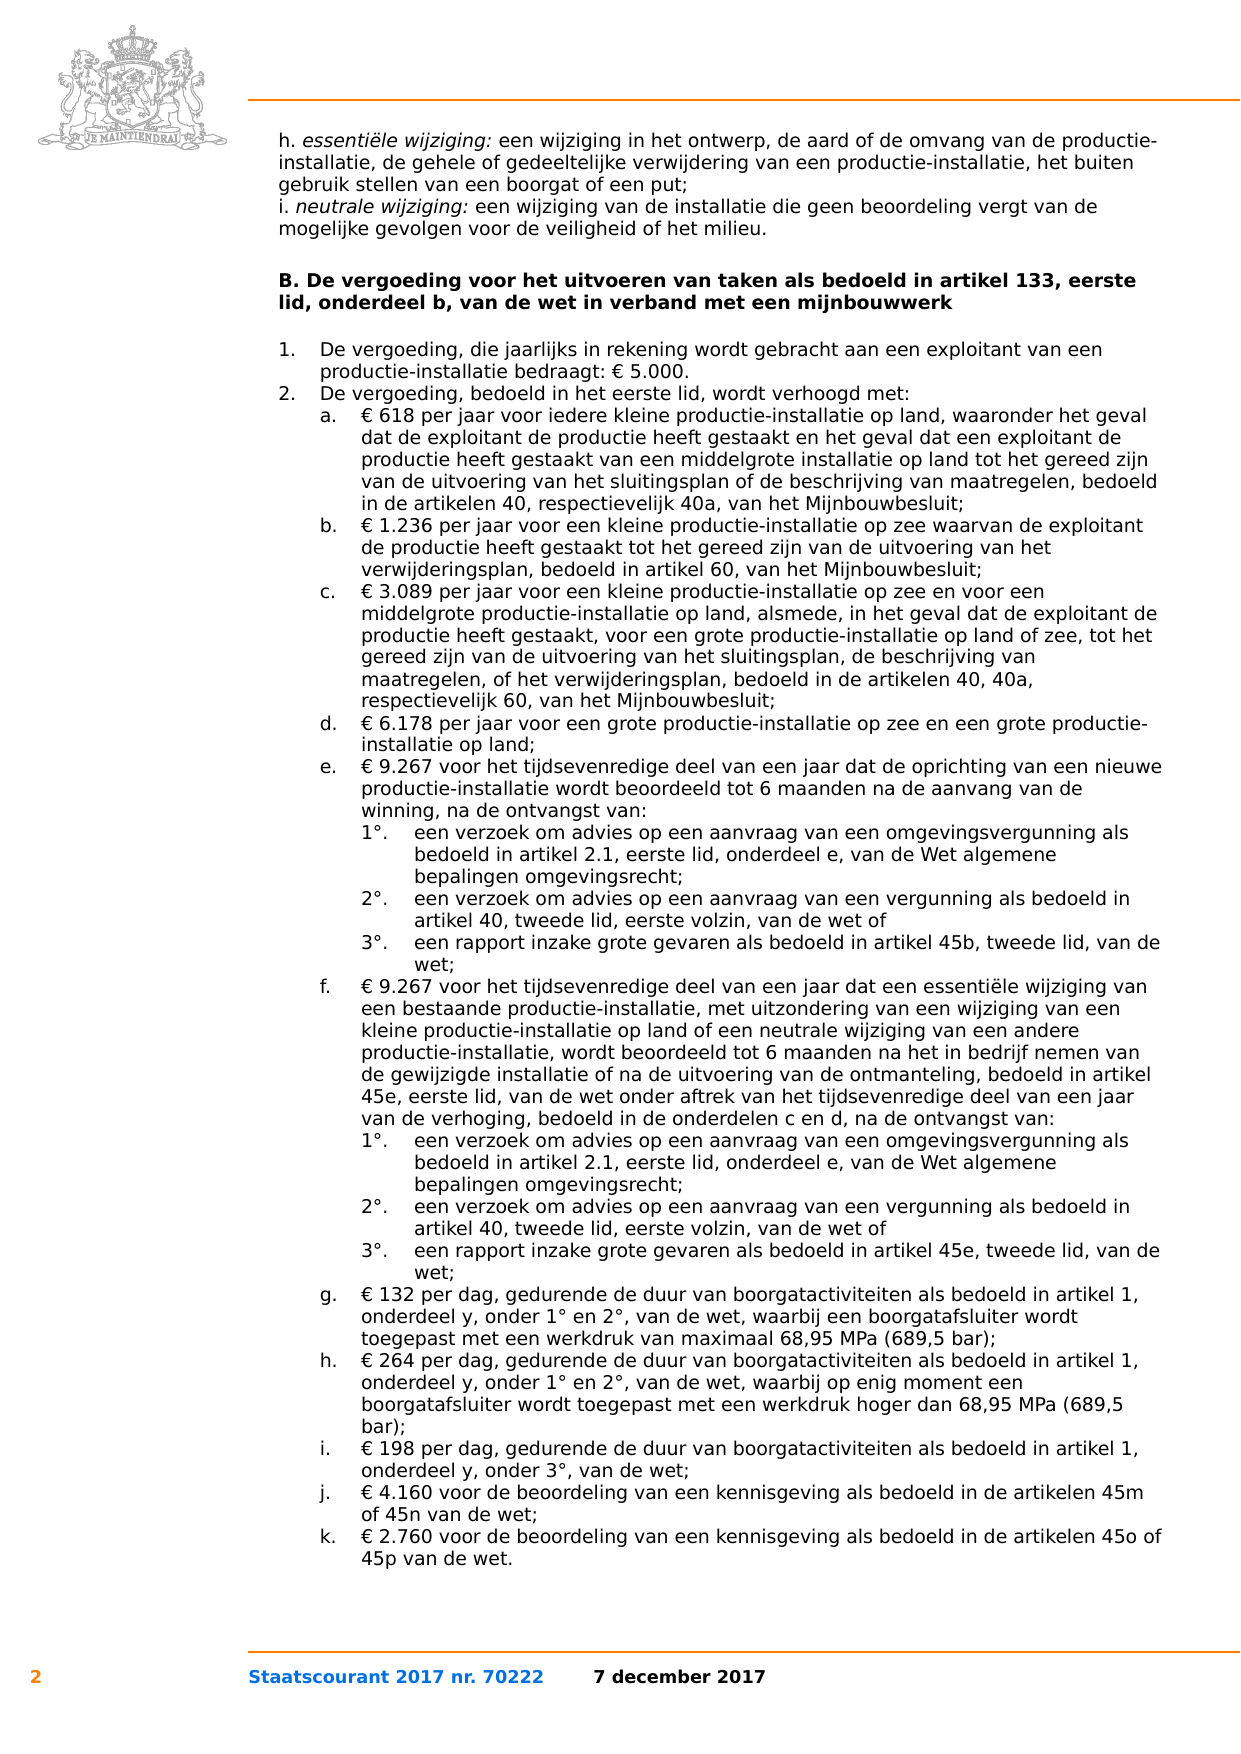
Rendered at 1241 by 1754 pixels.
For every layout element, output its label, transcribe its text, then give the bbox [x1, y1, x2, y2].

text g. € 132 per dag, gedurende de duur van boorgatactiviteiten als bedoeld in artikel 1, onderdeel y, onder 1° en 2°, van de wet, waarbij een boorgatafsluiter wordt toegepast met een werkdruk van maximaal 68,95 MPa (689,5 bar); [319, 1284, 1163, 1350]
text b. € 1.236 per jaar voor een kleine productie-installatie op zee waarvan de exploitant de productie heeft gestaakt tot het gereed zijn van de uitvoering van het verwijderingsplan, bedoeld in artikel 60, van het Mijnbouwbesluit; [319, 514, 1163, 581]
picture [38, 25, 227, 150]
text 1. De vergoeding, die jaarlijks in rekening wordt gebracht aan een exploitant van een productie-installatie bedraagt: € 5.000. [278, 339, 1163, 383]
text c. € 3.089 per jaar voor een kleine productie-installatie op zee en voor een middelgrote productie-installatie op land, alsmede, in het geval dat de exploitant de productie heeft gestaakt, voor een grote productie-installatie op land of zee, tot het gereed zijn van de uitvoering van het sluitingsplan, de beschrijving van maatregelen, of het verwijderingsplan, bedoeld in de artikelen 40, 40a, respectievelijk 60, van het Mijnbouwbesluit; [319, 581, 1163, 712]
text i. € 198 per dag, gedurende de duur van boorgatactiviteiten als bedoeld in artikel 1, onderdeel y, onder 3°, van de wet; [319, 1438, 1163, 1482]
text 2. De vergoeding, bedoeld in het eerste lid, wordt verhoogd met: [278, 383, 1163, 405]
subtitle B. De vergoeding voor het uitvoeren van taken als bedoeld in artikel 133, eerste lid, onderdeel b, van de wet in verband met een mijnbouwwerk [278, 270, 1163, 314]
text a. € 618 per jaar voor iedere kleine productie-installatie op land, waaronder het geval dat de exploitant de productie heeft gestaakt en het geval dat een exploitant de productie heeft gestaakt van een middelgrote installatie op land tot het gereed zijn van de uitvoering van het sluitingsplan of de beschrijving van maatregelen, bedoeld in de artikelen 40, respectievelijk 40a, van het Mijnbouwbesluit; [319, 405, 1163, 514]
text d. € 6.178 per jaar voor een grote productie-installatie op zee en een grote productie-installatie op land; [319, 712, 1163, 756]
text 1°. een verzoek om advies op een aanvraag van een omgevingsvergunning als bedoeld in artikel 2.1, eerste lid, onderdeel e, van de Wet algemene bepalingen omgevingsrecht; [361, 1130, 1163, 1196]
text j. € 4.160 voor de beoordeling van een kennisgeving als bedoeld in de artikelen 45m of 45n van de wet; [319, 1482, 1163, 1526]
text 3°. een rapport inzake grote gevaren als bedoeld in artikel 45b, tweede lid, van de wet; [361, 932, 1163, 976]
text 2°. een verzoek om advies op een aanvraag van een vergunning als bedoeld in artikel 40, tweede lid, eerste volzin, van de wet of [361, 888, 1163, 932]
text h. € 264 per dag, gedurende de duur van boorgatactiviteiten als bedoeld in artikel 1, onderdeel y, onder 1° en 2°, van de wet, waarbij op enig moment een boorgatafsluiter wordt toegepast met een werkdruk hoger dan 68,95 MPa (689,5 bar); [319, 1350, 1163, 1438]
text k. € 2.760 voor de beoordeling van een kennisgeving als bedoeld in de artikelen 45o of 45p van de wet. [319, 1526, 1163, 1569]
text e. € 9.267 voor het tijdsevenredige deel van een jaar dat de oprichting van een nieuwe productie-installatie wordt beoordeeld tot 6 maanden na de aanvang van de winning, na de ontvangst van: [319, 756, 1163, 822]
text f. € 9.267 voor het tijdsevenredige deel van een jaar dat een essentiële wijziging van een bestaande productie-installatie, met uitzondering van een wijziging van een kleine productie-installatie op land of een neutrale wijziging van een andere productie-installatie, wordt beoordeeld tot 6 maanden na het in bedrijf nemen van de gewijzigde installatie of na de uitvoering van de ontmanteling, bedoeld in artikel 45e, eerste lid, van de wet onder aftrek van het tijdsevenredige deel van een jaar van de verhoging, bedoeld in de onderdelen c en d, na de ontvangst van: [319, 976, 1163, 1130]
text i. neutrale wijziging: een wijziging van de installatie die geen beoordeling vergt van de mogelijke gevolgen voor de veiligheid of het milieu. [278, 196, 1163, 240]
text 1°. een verzoek om advies op een aanvraag van een omgevingsvergunning als bedoeld in artikel 2.1, eerste lid, onderdeel e, van de Wet algemene bepalingen omgevingsrecht; [361, 822, 1163, 888]
text 2°. een verzoek om advies op een aanvraag van een vergunning als bedoeld in artikel 40, tweede lid, eerste volzin, van de wet of [361, 1196, 1163, 1240]
text 3°. een rapport inzake grote gevaren als bedoeld in artikel 45e, tweede lid, van de wet; [361, 1240, 1163, 1284]
text h. essentiële wijziging: een wijziging in het ontwerp, de aard of de omvang van de productie-installatie, de gehele of gedeeltelijke verwijdering van een productie-installatie, het buiten gebruik stellen van een boorgat of een put; [278, 130, 1163, 196]
